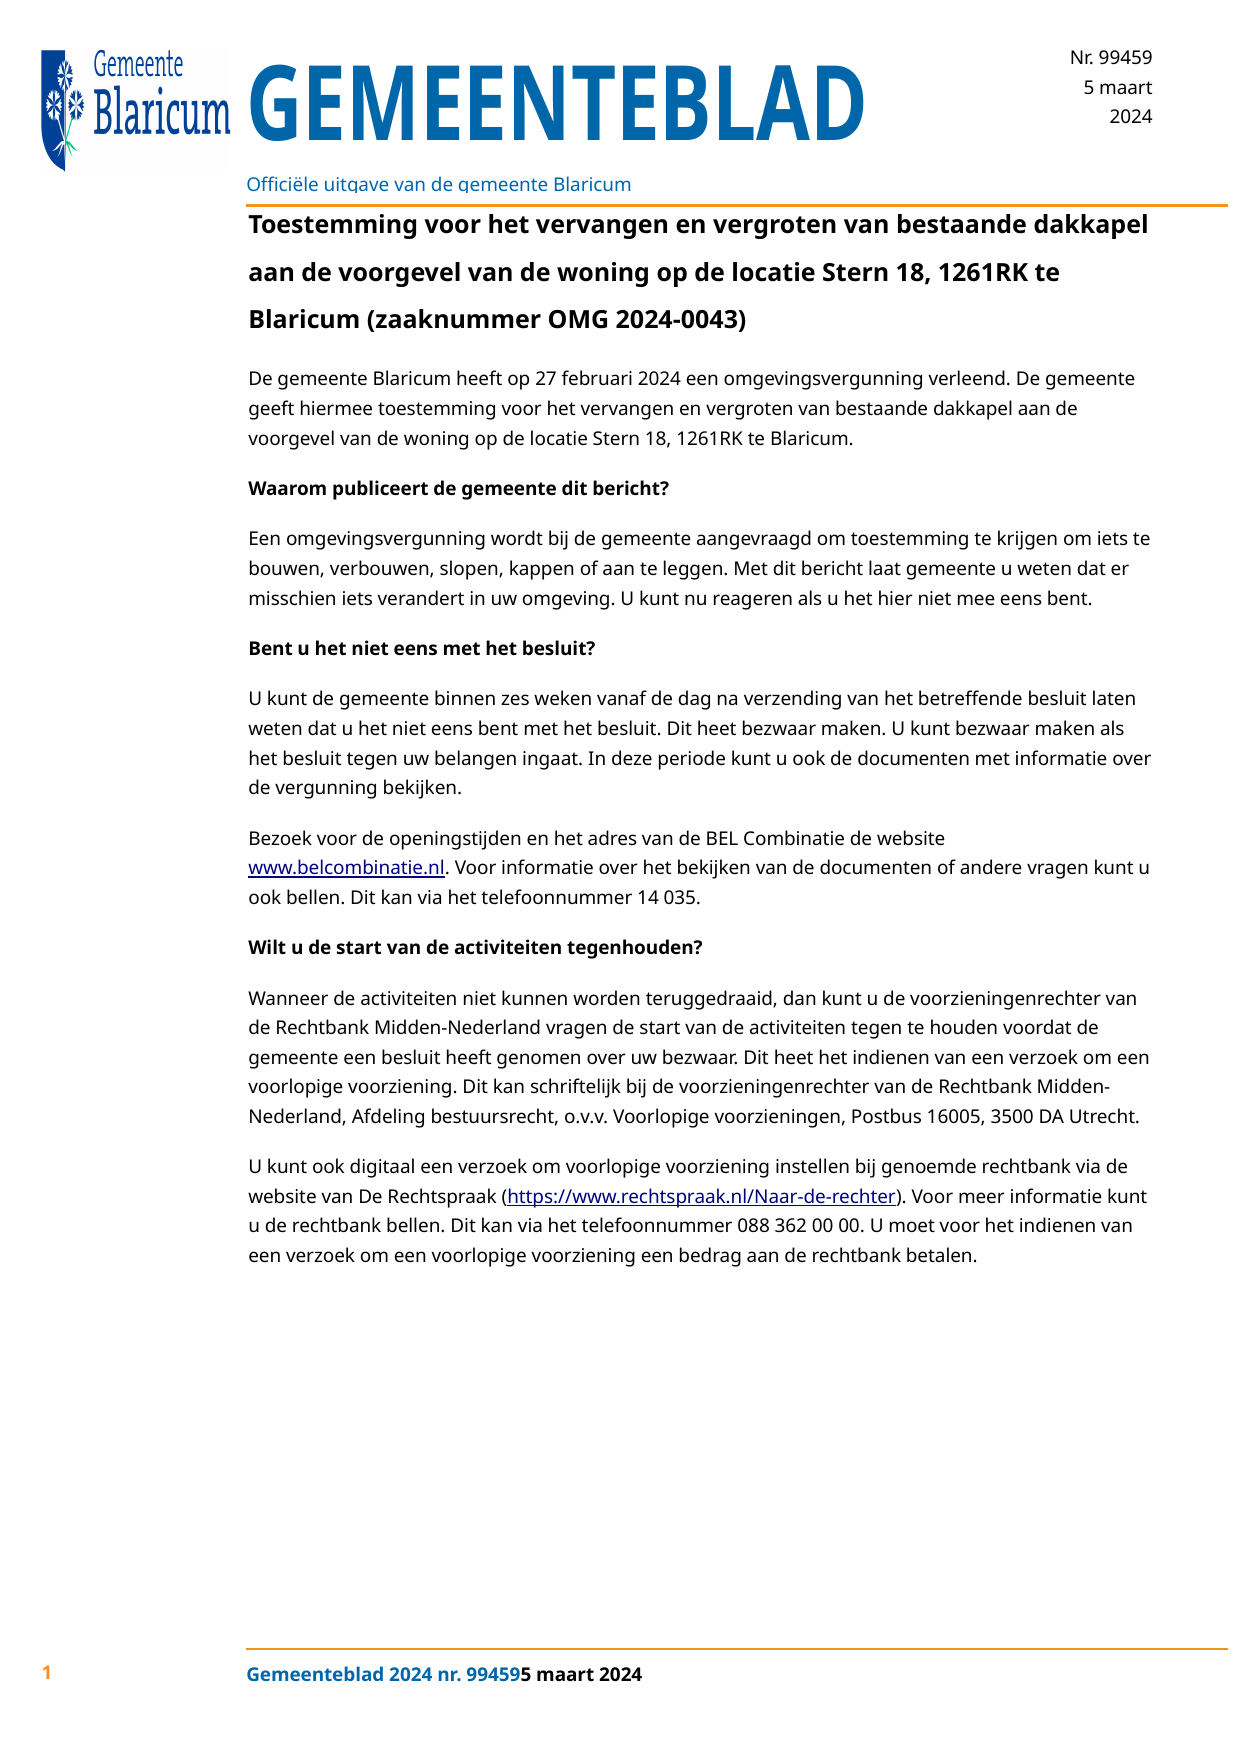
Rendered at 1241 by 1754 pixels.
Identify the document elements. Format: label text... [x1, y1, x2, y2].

text Toestemming voor het vervangen en vergroten van bestaande dakkapel aan de voorgevel van de woning op de locatie Stern 18, 1261RK te Blaricum (zaaknummer OMG 2024-0043) [248, 207, 1152, 336]
text Bent u het niet eens met het besluit? [248, 635, 1152, 661]
text U kunt de gemeente binnen zes weken vanaf de dag na verzending van het betreffende besluit laten weten dat u het niet eens bent met het besluit. Dit heet bezwaar maken. U kunt bezwaar maken als het besluit tegen uw belangen ingaat. In deze periode kunt u ook de documenten met informatie over de vergunning bekijken. [248, 686, 1152, 800]
text Wanneer de activiteiten niet kunnen worden teruggedraaid, dan kunt u de voorzieningenrechter van de Rechtbank Midden-Nederland vragen de start van de activiteiten tegen te houden voordat de gemeente een besluit heeft genomen over uw bezwaar. Dit heet het indienen van een verzoek om een voorlopige voorziening. Dit kan schriftelijk bij de voorzieningenrechter van de Rechtbank Midden-Nederland, Afdeling bestuursrecht, o.v.v. Voorlopige voorzieningen, Postbus 16005, 3500 DA Utrecht. [248, 985, 1152, 1129]
text De gemeente Blaricum heeft op 27 februari 2024 een omgevingsvergunning verleend. De gemeente geeft hiermee toestemming voor het vervangen en vergroten van bestaande dakkapel aan de voorgevel van de woning op de locatie Stern 18, 1261RK te Blaricum. [248, 366, 1152, 450]
text Waarom publiceert de gemeente dit bericht? [248, 475, 1152, 501]
text U kunt ook digitaal een verzoek om voorlopige voorziening instellen bij genoemde rechtbank via de website van De Rechtspraak (https://www.rechtspraak.nl/Naar-de-rechter). Voor meer informatie kunt u de rechtbank bellen. Dit kan via het telefoonnummer 088 362 00 00. U moet voor het indienen van een verzoek om een voorlopige voorziening een bedrag aan de rechtbank betalen. [248, 1153, 1152, 1268]
picture [41, 47, 231, 172]
text Een omgevingsvergunning wordt bij de gemeente aangevraagd om toestemming te krijgen om iets te bouwen, verbouwen, slopen, kappen of aan te leggen. Met dit bericht laat gemeente u weten dat er misschien iets verandert in uw omgeving. U kunt nu reageren als u het hier niet mee eens bent. [248, 526, 1152, 610]
text Bezoek voor de openingstijden en het adres van de BEL Combinatie de website www.belcombinatie.nl. Voor informatie over het bekijken van de documenten of andere vragen kunt u ook bellen. Dit kan via het telefoonnummer 14 035. [248, 825, 1152, 909]
text Wilt u de start van de activiteiten tegenhouden? [248, 934, 1152, 960]
